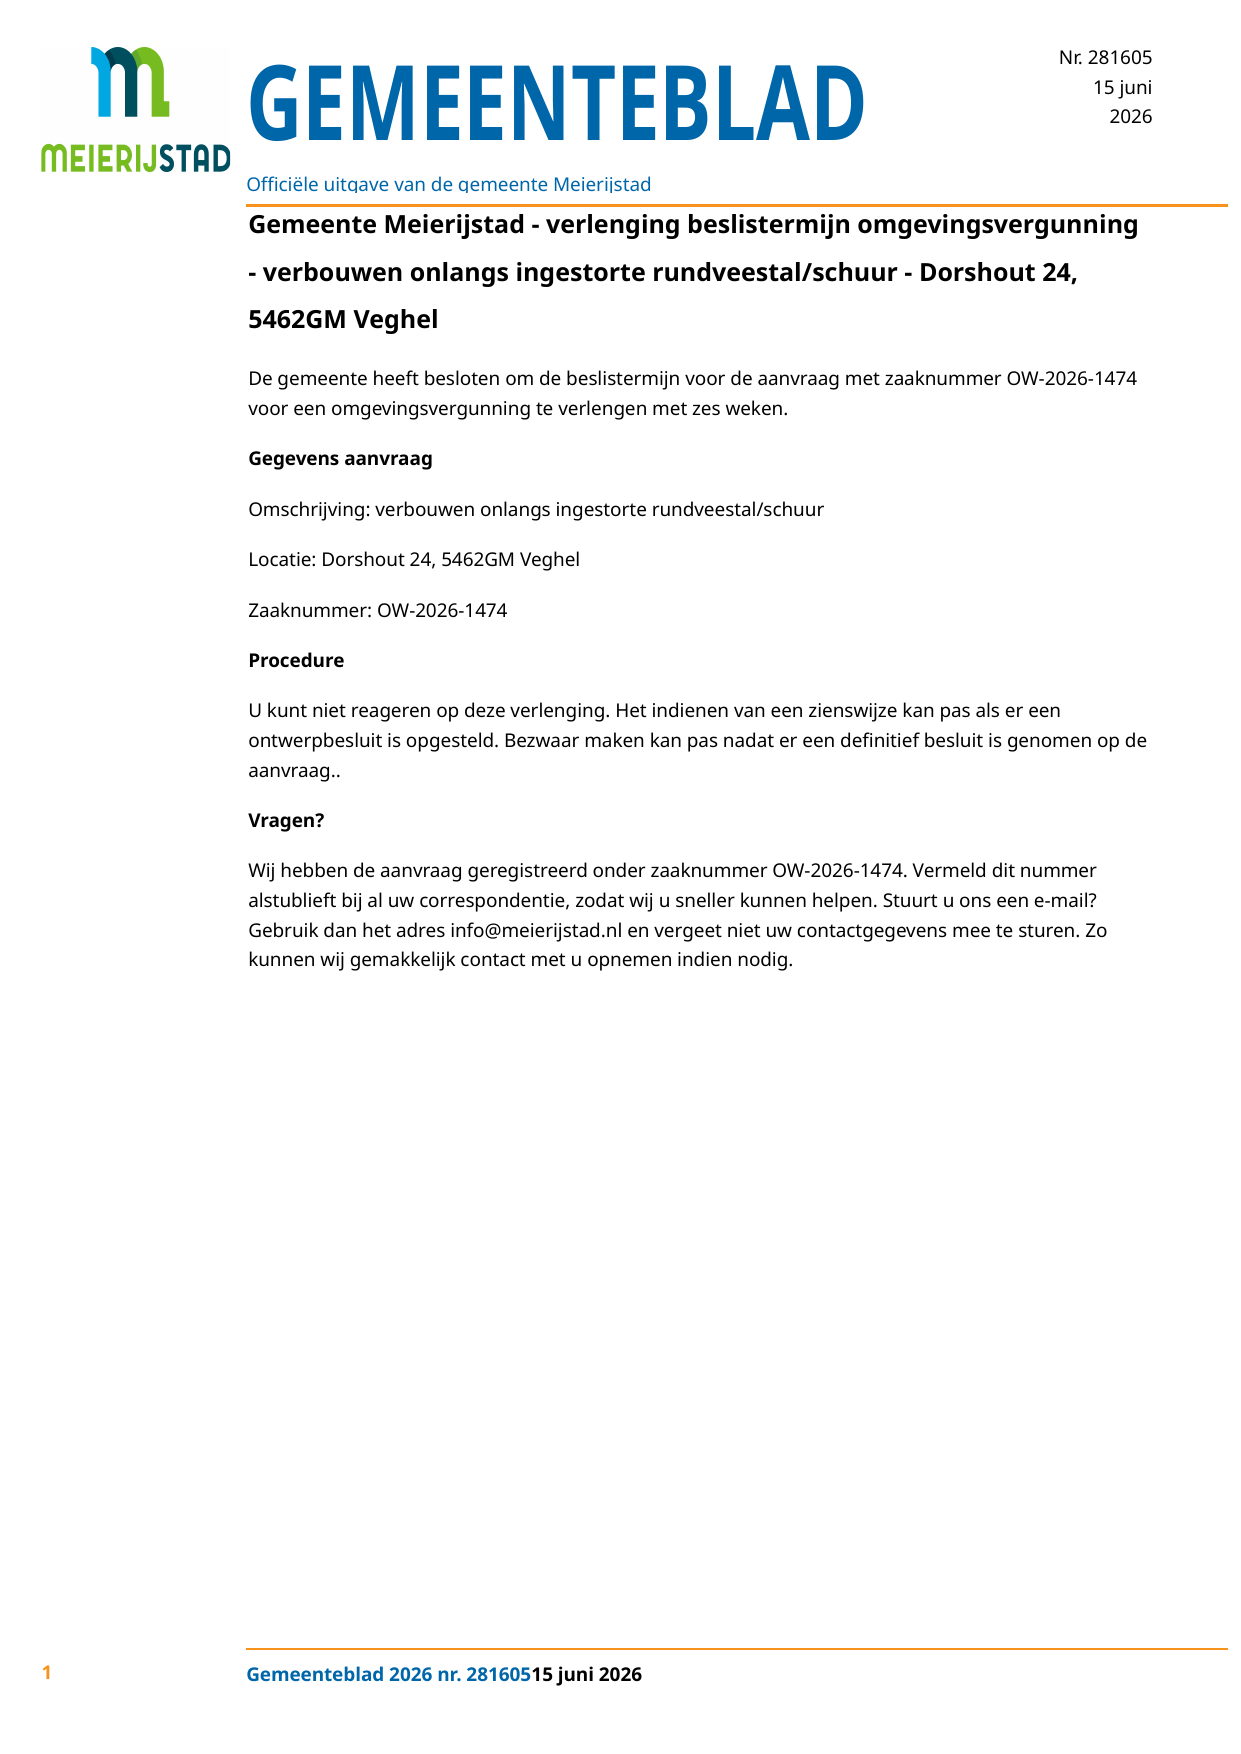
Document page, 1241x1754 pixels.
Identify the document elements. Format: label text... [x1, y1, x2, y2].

text Gemeente Meierijstad - verlenging beslistermijn omgevingsvergunning - verbouwen onlangs ingestorte rundveestal/schuur - Dorshout 24, 5462GM Veghel [248, 207, 1152, 336]
text Zaaknummer: OW-2026-1474 [248, 597, 1152, 622]
text Vragen? [248, 807, 1152, 833]
text Wij hebben de aanvraag geregistreerd onder zaaknummer OW-2026-1474. Vermeld dit nummer alstublieft bij al uw correspondentie, zodat wij u sneller kunnen helpen. Stuurt u ons een e-mail? Gebruik dan het adres info@meierijstad.nl en vergeet niet uw contactgegevens mee te sturen. Zo kunnen wij gemakkelijk contact met u opnemen indien nodig. [248, 858, 1152, 972]
text De gemeente heeft besloten om de beslistermijn voor de aanvraag met zaaknummer OW-2026-1474 voor een omgevingsvergunning te verlengen met zes weken. [248, 366, 1152, 421]
text U kunt niet reageren op deze verlenging. Het indienen van een zienswijze kan pas als er een ontwerpbesluit is opgesteld. Bezwaar maken kan pas nadat er een definitief besluit is genomen op de aanvraag.. [248, 698, 1152, 782]
text Procedure [248, 647, 1152, 673]
picture [41, 47, 231, 172]
text Locatie: Dorshout 24, 5462GM Veghel [248, 546, 1152, 572]
text Omschrijving: verbouwen onlangs ingestorte rundveestal/schuur [248, 496, 1152, 522]
text Gegevens aanvraag [248, 446, 1152, 471]
